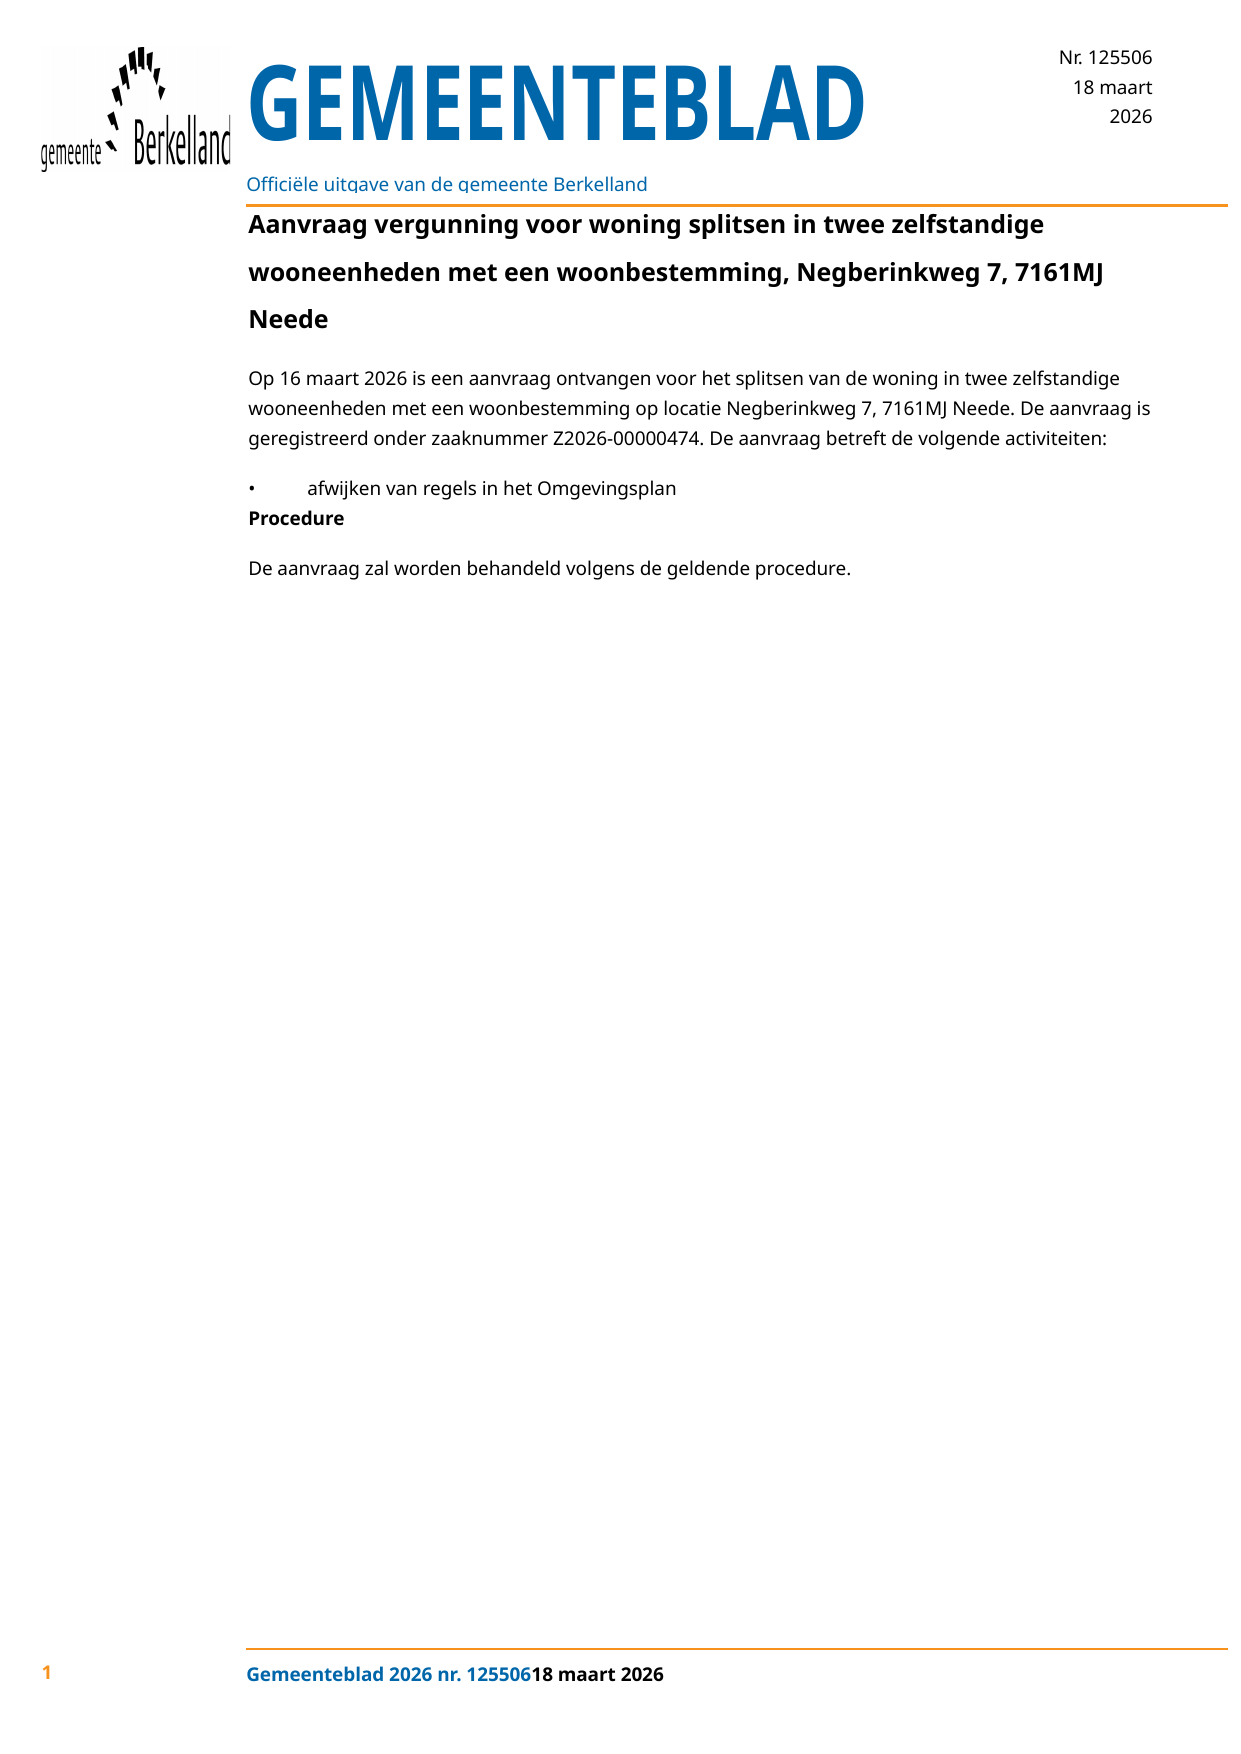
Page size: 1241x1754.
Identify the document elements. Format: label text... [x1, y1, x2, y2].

text Op 16 maart 2026 is een aanvraag ontvangen voor het splitsen van de woning in twee zelfstandige wooneenheden met een woonbestemming op locatie Negberinkweg 7, 7161MJ Neede. De aanvraag is geregistreerd onder zaaknummer Z2026-00000474. De aanvraag betreft de volgende activiteiten: [248, 366, 1152, 450]
text De aanvraag zal worden behandeld volgens de geldende procedure. [248, 555, 1152, 581]
text Procedure [248, 505, 1152, 530]
list afwijken van regels in het Omgevingsplan [248, 475, 1152, 501]
picture [41, 47, 231, 172]
text Aanvraag vergunning voor woning splitsen in twee zelfstandige wooneenheden met een woonbestemming, Negberinkweg 7, 7161MJ Neede [248, 207, 1152, 336]
